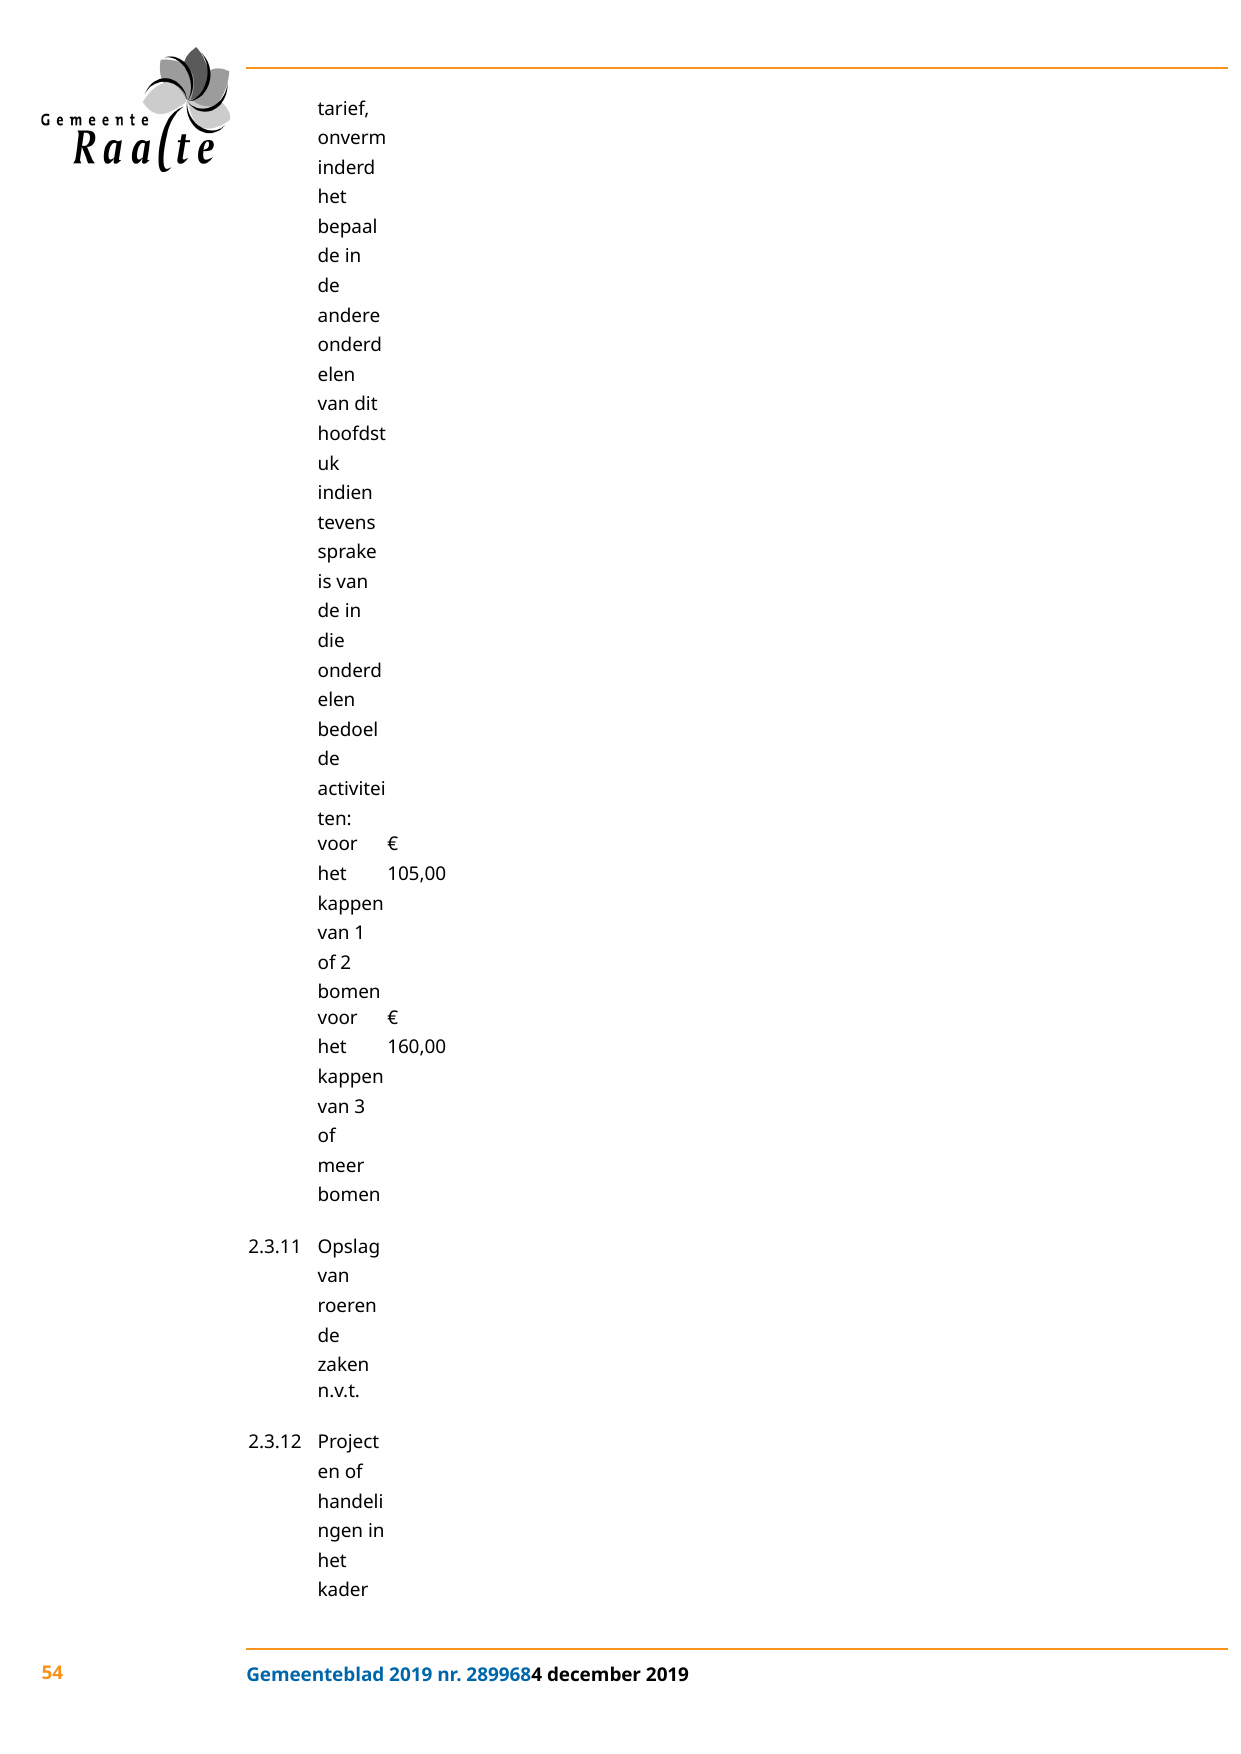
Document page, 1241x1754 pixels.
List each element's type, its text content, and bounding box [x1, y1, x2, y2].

table_cell 2.3.12 [248, 1429, 317, 1602]
picture [41, 47, 231, 172]
table_cell [387, 1377, 456, 1403]
table_cell [248, 1004, 317, 1207]
table_cell € 160,00 [387, 1004, 456, 1207]
table_cell [248, 831, 317, 1004]
table_cell [387, 1208, 456, 1233]
table_cell voor het kappen van 3 of meer bomen [318, 1004, 387, 1207]
table_cell [318, 1208, 387, 1233]
table_cell [248, 1208, 317, 1233]
table_cell [387, 1429, 456, 1602]
table_cell voor het kappen van 1 of 2 bomen [318, 831, 387, 1004]
table_cell Projecten of handelingen in het kader [318, 1429, 387, 1602]
table_cell tarief, onverminderd het bepaalde in de andere onderdelen van dit hoofdstuk indien tevens sprake is van de in die onderdelen bedoelde activiteiten: [318, 95, 387, 831]
table_cell n.v.t. [318, 1377, 387, 1403]
table_cell 2.3.11 [248, 1233, 317, 1377]
table_cell [248, 95, 317, 831]
table_cell [387, 1233, 456, 1377]
table_cell [387, 95, 456, 831]
table_cell [248, 1403, 317, 1429]
table_cell [248, 1377, 317, 1403]
table_cell € 105,00 [387, 831, 456, 1004]
table_cell [387, 1403, 456, 1429]
table_cell [318, 1403, 387, 1429]
table_cell Opslag van roerende zaken [318, 1233, 387, 1377]
